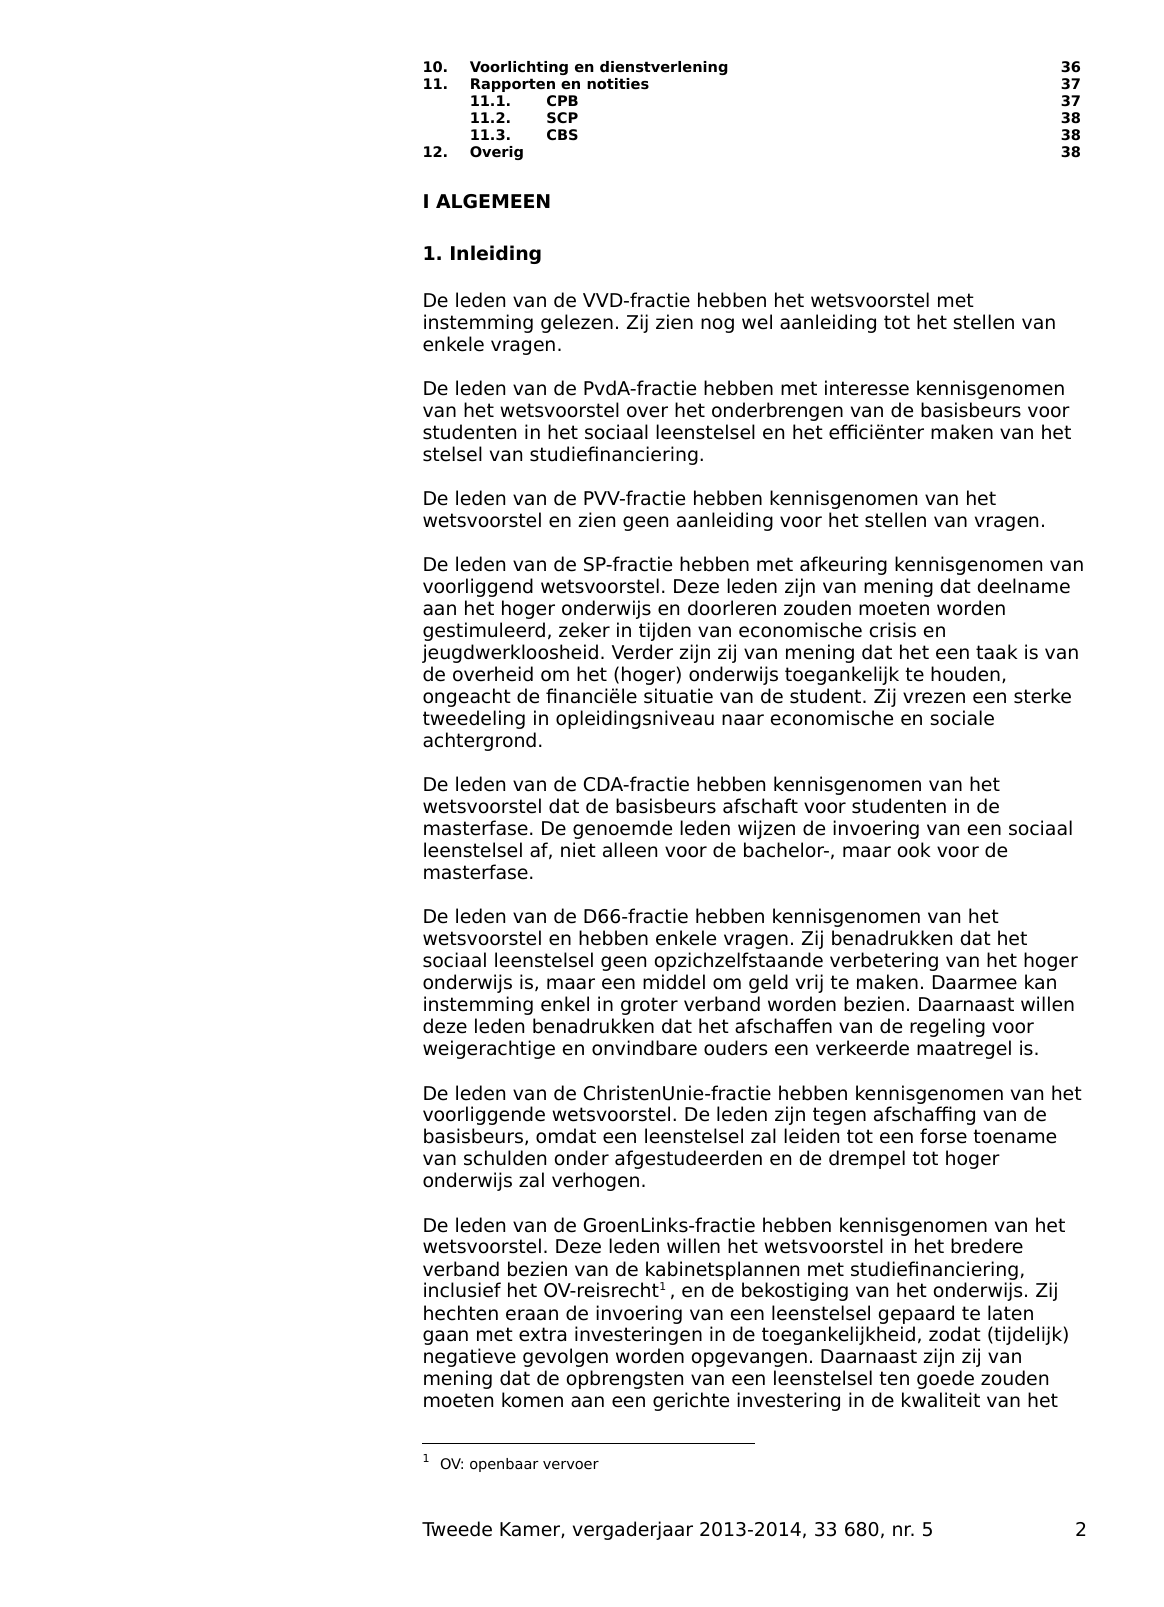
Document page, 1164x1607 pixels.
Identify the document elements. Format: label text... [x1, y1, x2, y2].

table_cell 11. [422, 76, 463, 93]
table_cell Overig [464, 144, 1013, 161]
table_cell [422, 110, 463, 127]
table_cell 38 [1013, 144, 1087, 161]
text De leden van de CDA-fractie hebben kennisgenomen van het wetsvoorstel dat de basisbeurs afschaft voor studenten in de masterfase. De genoemde leden wijzen de invoering van een sociaal leenstelsel af, niet alleen voor de bachelor-, maar ook voor de masterfase. [422, 774, 1087, 884]
table_cell CPB [540, 93, 1013, 110]
text De leden van de PvdA-fractie hebben met interesse kennisgenomen van het wetsvoorstel over het onderbrengen van de basisbeurs voor studenten in het sociaal leenstelsel en het efficiënter maken van het stelsel van studiefinanciering. [422, 378, 1087, 466]
table_cell 38 [1013, 110, 1087, 127]
table_cell [422, 93, 463, 110]
table_cell 12. [422, 144, 463, 161]
table_cell Rapporten en notities [464, 76, 1013, 93]
text De leden van de VVD-fractie hebben het wetsvoorstel met instemming gelezen. Zij zien nog wel aanleiding tot het stellen van enkele vragen. [422, 290, 1087, 356]
table_cell 11.1. [464, 93, 540, 110]
table_cell 11.3. [464, 127, 540, 144]
table_cell Voorlichting en dienstverlening [464, 59, 1013, 76]
table_cell SCP [540, 110, 1013, 127]
text OV: openbaar vervoer [422, 1452, 1087, 1474]
text De leden van de PVV-fractie hebben kennisgenomen van het wetsvoorstel en zien geen aanleiding voor het stellen van vragen. [422, 488, 1087, 532]
table_cell [422, 127, 463, 144]
table_cell CBS [540, 127, 1013, 144]
table_cell 38 [1013, 127, 1087, 144]
text De leden van de D66-fractie hebben kennisgenomen van het wetsvoorstel en hebben enkele vragen. Zij benadrukken dat het sociaal leenstelsel geen opzichzelfstaande verbetering van het hoger onderwijs is, maar een middel om geld vrij te maken. Daarmee kan instemming enkel in groter verband worden bezien. Daarnaast willen deze leden benadrukken dat het afschaffen van de regeling voor weigerachtige en onvindbare ouders een verkeerde maatregel is. [422, 906, 1087, 1060]
table_cell 37 [1013, 93, 1087, 110]
text De leden van de SP-fractie hebben met afkeuring kennisgenomen van voorliggend wetsvoorstel. Deze leden zijn van mening dat deelname aan het hoger onderwijs en doorleren zouden moeten worden gestimuleerd, zeker in tijden van economische crisis en jeugdwerkloosheid. Verder zijn zij van mening dat het een taak is van de overheid om het (hoger) onderwijs toegankelijk te houden, ongeacht de financiële situatie van de student. Zij vrezen een sterke tweedeling in opleidingsniveau naar economische en sociale achtergrond. [422, 554, 1087, 752]
table_cell 36 [1013, 59, 1087, 76]
table_cell 11.2. [464, 110, 540, 127]
text De leden van de GroenLinks-fractie hebben kennisgenomen van het wetsvoorstel. Deze leden willen het wetsvoorstel in het bredere verband bezien van de kabinetsplannen met studiefinanciering, inclusief het OV-reisrecht, en de bekostiging van het onderwijs. Zij hechten eraan de invoering van een leenstelsel gepaard te laten gaan met extra investeringen in de toegankelijkheid, zodat (tijdelijk) negatieve gevolgen worden opgevangen. Daarnaast zijn zij van mening dat de opbrengsten van een leenstelsel ten goede zouden moeten komen aan een gerichte investering in de kwaliteit van het [422, 1214, 1087, 1412]
table_cell 37 [1013, 76, 1087, 93]
subtitle I ALGEMEEN [422, 191, 1087, 213]
subtitle 1. Inleiding [422, 243, 1087, 265]
table_cell 10. [422, 59, 463, 76]
text De leden van de ChristenUnie-fractie hebben kennisgenomen van het voorliggende wetsvoorstel. De leden zijn tegen afschaffing van de basisbeurs, omdat een leenstelsel zal leiden tot een forse toename van schulden onder afgestudeerden en de drempel tot hoger onderwijs zal verhogen. [422, 1082, 1087, 1192]
